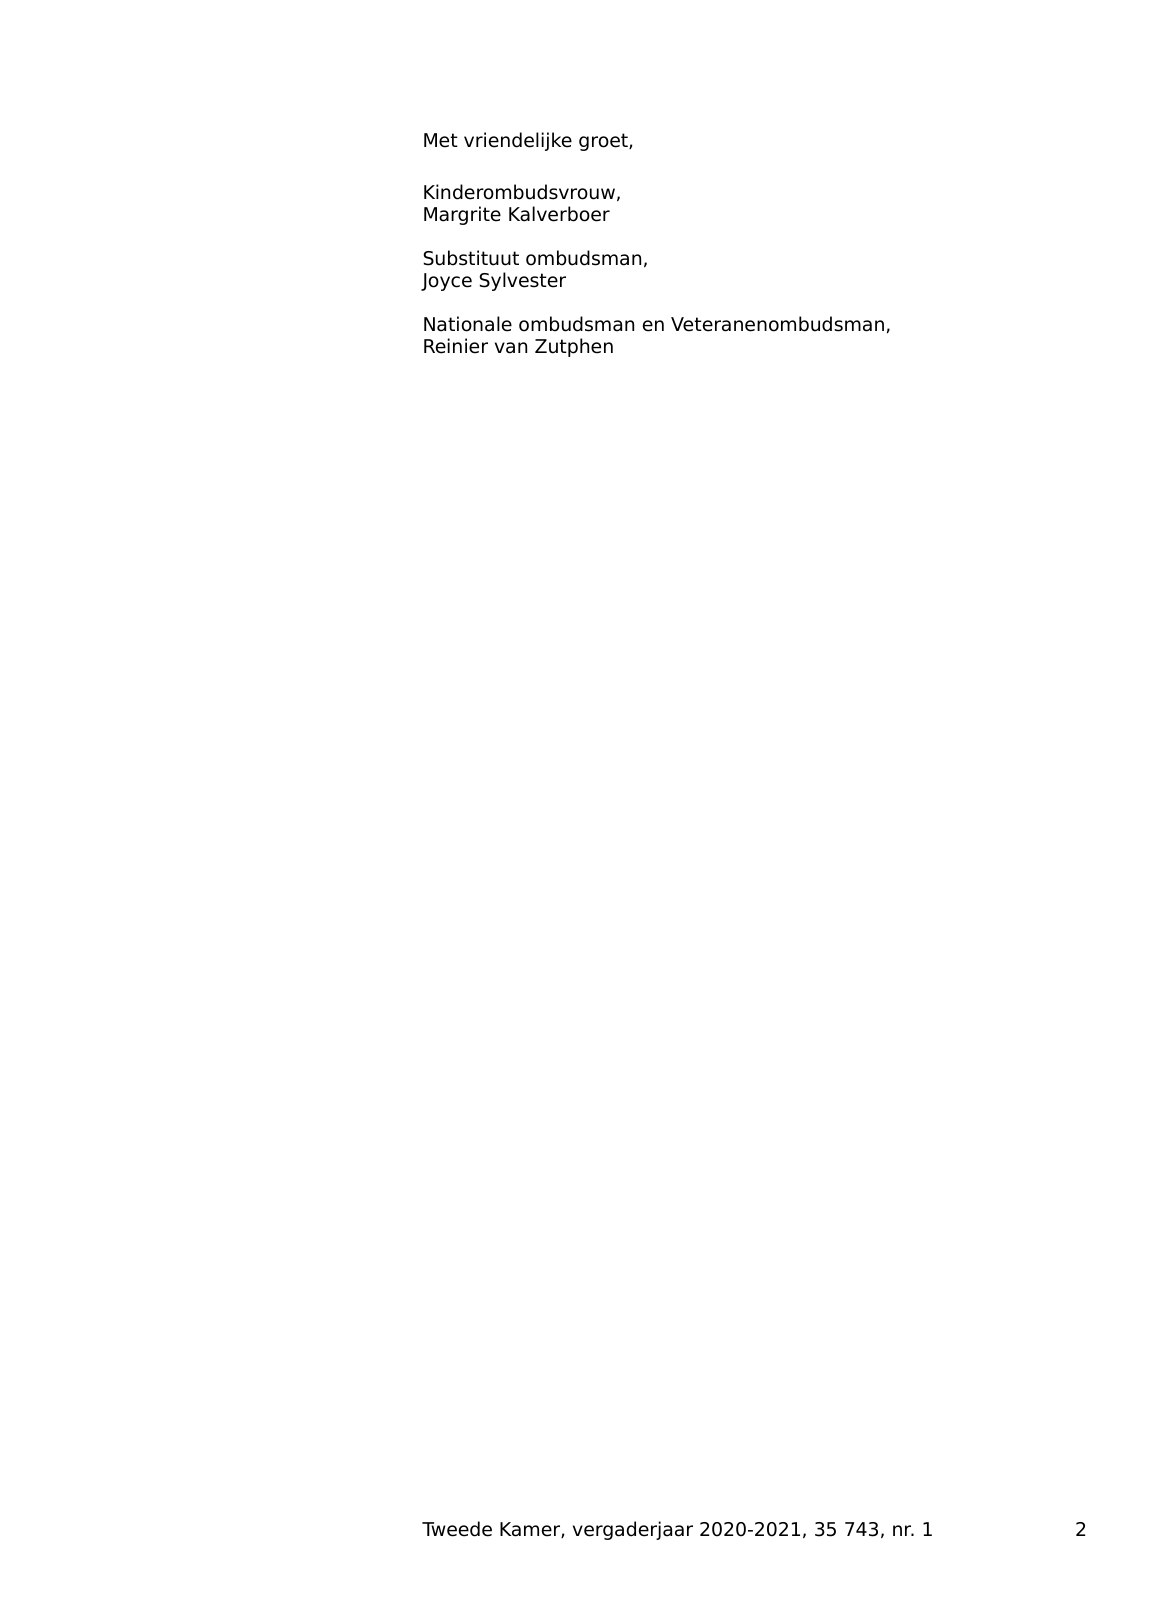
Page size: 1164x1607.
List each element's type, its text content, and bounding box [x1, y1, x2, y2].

text Met vriendelijke groet, [422, 130, 1087, 152]
text Substituut ombudsman, Joyce Sylvester [422, 248, 1087, 292]
text Nationale ombudsman en Veteranenombudsman, Reinier van Zutphen [422, 314, 1087, 358]
text Kinderombudsvrouw, Margrite Kalverboer [422, 182, 1087, 226]
